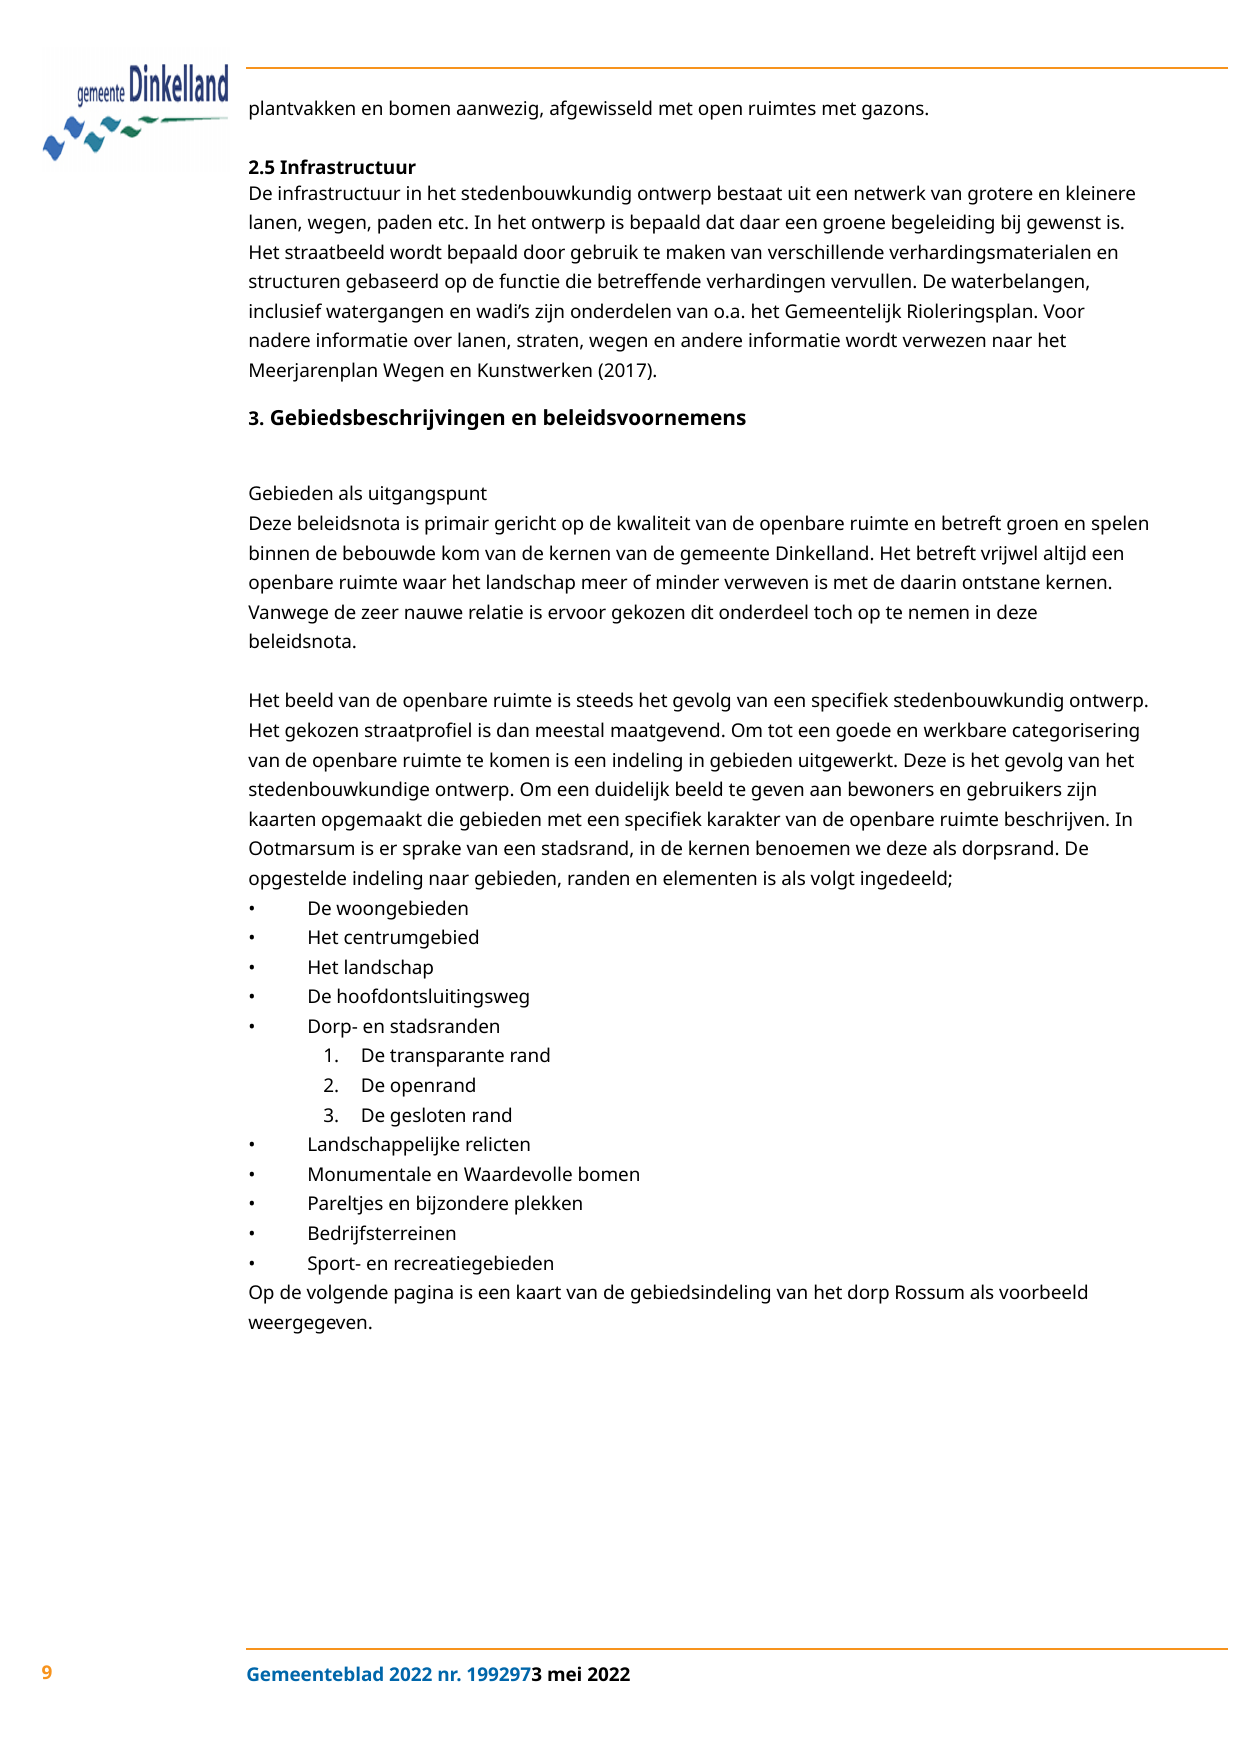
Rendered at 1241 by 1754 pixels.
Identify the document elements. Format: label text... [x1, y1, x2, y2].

list Sport- en recreatiegebieden [248, 1250, 1152, 1275]
list Landschappelijke relicten [248, 1131, 1152, 1157]
list De woongebieden [248, 895, 1152, 920]
list De gesloten rand [323, 1102, 1152, 1127]
list De hoofdontsluitingsweg [248, 983, 1152, 1009]
list De transparante rand [323, 1043, 1152, 1068]
text Deze beleidsnota is primair gericht op de kwaliteit van de openbare ruimte en betreft groen en spelen binnen de bebouwde kom van de kernen van de gemeente Dinkelland. Het betreft vrijwel altijd een openbare ruimte waar het landschap meer of minder verweven is met de daarin ontstane kernen. Vanwege de zeer nauwe relatie is ervoor gekozen dit onderdeel toch op te nemen in deze beleidsnota. [248, 510, 1152, 654]
text plantvakken en bomen aanwezig, afgewisseld met open ruimtes met gazons. [248, 95, 1152, 121]
list De openrand [323, 1072, 1152, 1098]
list Monumentale en Waardevolle bomen [248, 1161, 1152, 1187]
picture [41, 47, 231, 172]
list Pareltjes en bijzondere plekken [248, 1191, 1152, 1216]
text 3. Gebiedsbeschrijvingen en beleidsvoornemens [248, 403, 1152, 431]
list Dorp- en stadsranden [248, 1013, 1152, 1039]
text Gebieden als uitgangspunt [248, 481, 1152, 506]
list Het centrumgebied [248, 924, 1152, 950]
list Bedrijfsterreinen [248, 1220, 1152, 1246]
text 2.5 Infrastructuur [248, 154, 1152, 180]
text Op de volgende pagina is een kaart van de gebiedsindeling van het dorp Rossum als voorbeeld weergegeven. [248, 1279, 1152, 1334]
list Het landschap [248, 954, 1152, 979]
text Het beeld van de openbare ruimte is steeds het gevolg van een specifiek stedenbouwkundig ontwerp. Het gekozen straatprofiel is dan meestal maatgevend. Om tot een goede en werkbare categorisering van de openbare ruimte te komen is een indeling in gebieden uitgewerkt. Deze is het gevolg van het stedenbouwkundige ontwerp. Om een duidelijk beeld te geven aan bewoners en gebruikers zijn kaarten opgemaakt die gebieden met een specifiek karakter van de openbare ruimte beschrijven. In Ootmarsum is er sprake van een stadsrand, in de kernen benoemen we deze als dorpsrand. De opgestelde indeling naar gebieden, randen en elementen is als volgt ingedeeld; [248, 688, 1152, 891]
text De infrastructuur in het stedenbouwkundig ontwerp bestaat uit een netwerk van grotere en kleinere lanen, wegen, paden etc. In het ontwerp is bepaald dat daar een groene begeleiding bij gewenst is. Het straatbeeld wordt bepaald door gebruik te maken van verschillende verhardingsmaterialen en structuren gebaseerd op de functie die betreffende verhardingen vervullen. De waterbelangen, inclusief watergangen en wadi’s zijn onderdelen van o.a. het Gemeentelijk Rioleringsplan. Voor nadere informatie over lanen, straten, wegen en andere informatie wordt verwezen naar het Meerjarenplan Wegen en Kunstwerken (2017). [248, 180, 1152, 383]
